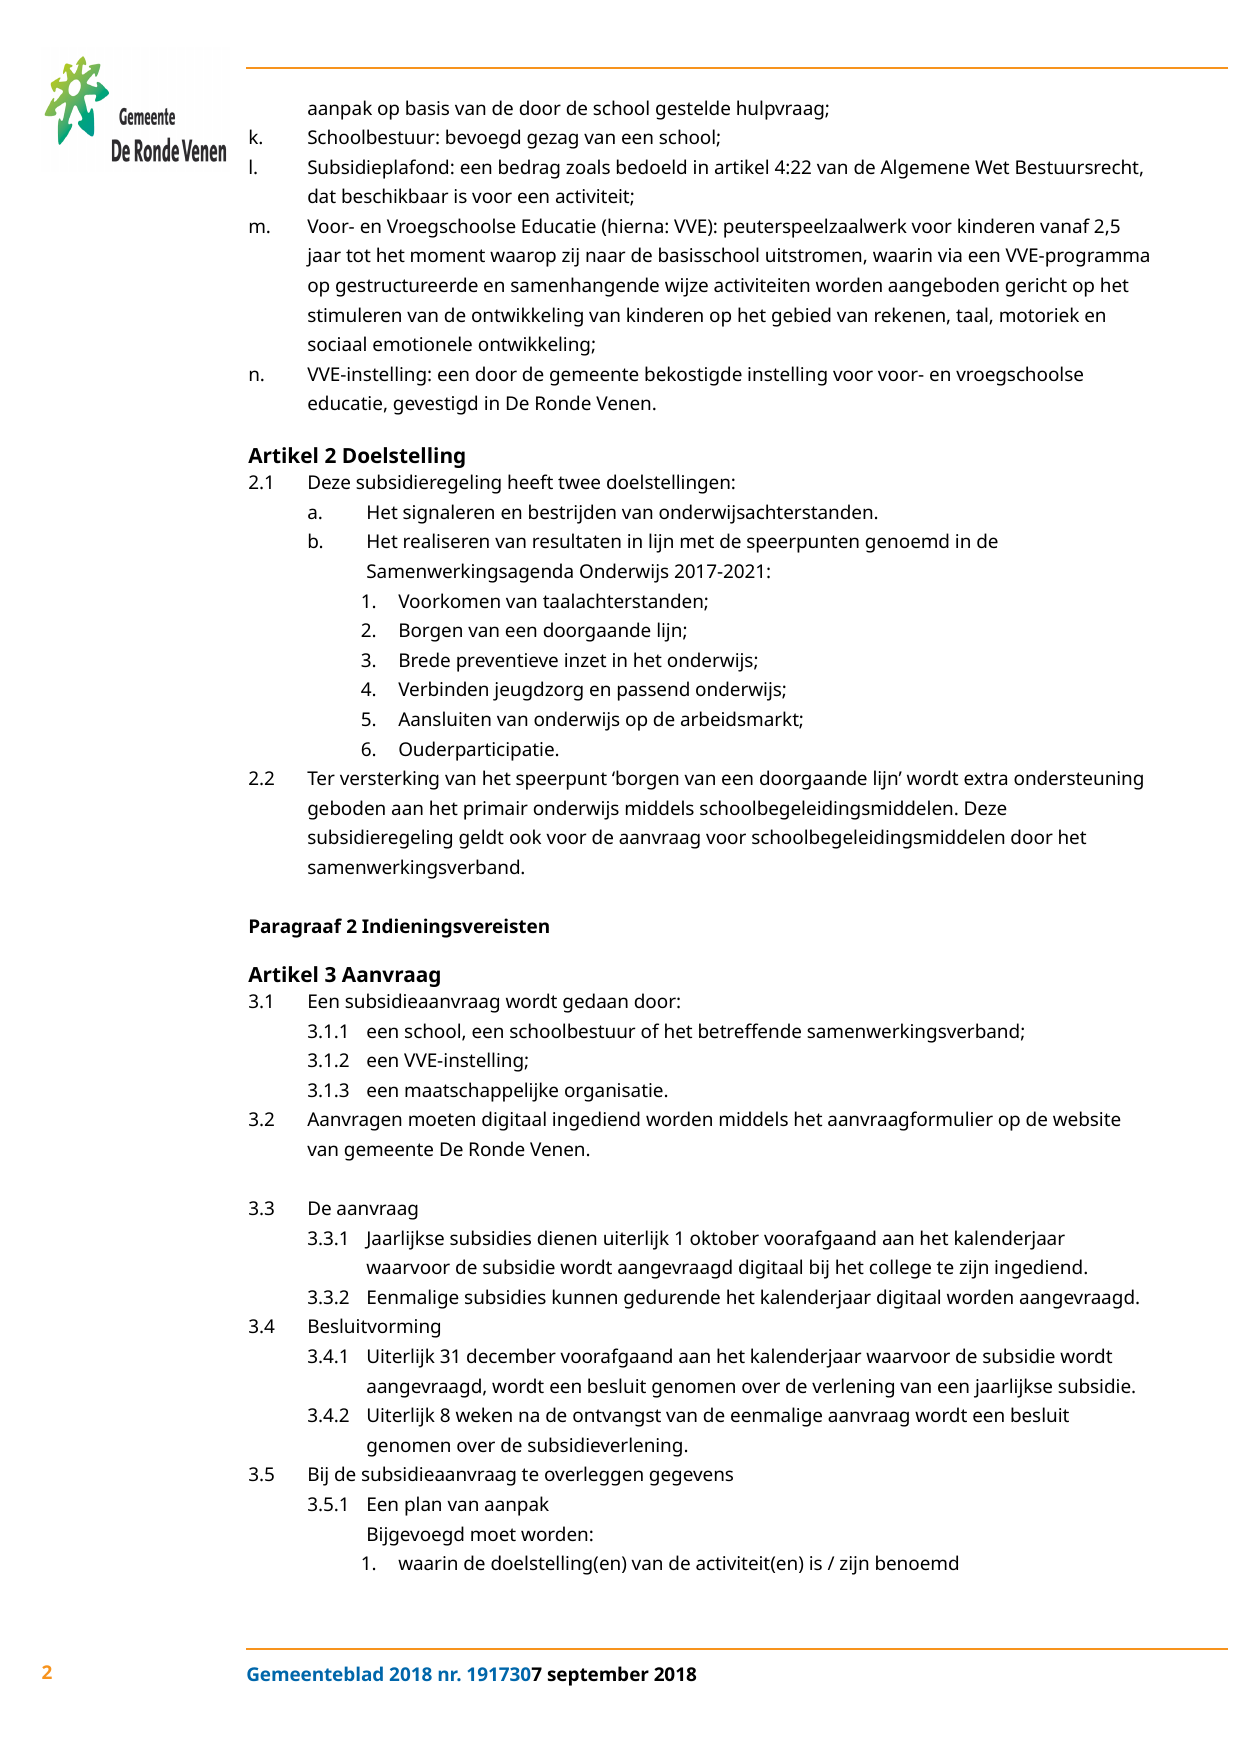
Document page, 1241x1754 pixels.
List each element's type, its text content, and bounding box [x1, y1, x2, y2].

list Een subsidieaanvraag wordt gedaan door: [248, 988, 1152, 1014]
list een maatschappelijke organisatie. [307, 1077, 1152, 1103]
list Het realiseren van resultaten in lijn met de speerpunten genoemd in de Samenwerkingsagenda Onderwijs 2017-2021: [307, 529, 1152, 584]
list Een plan van aanpak [307, 1491, 1152, 1517]
list Voor- en Vroegschoolse Educatie (hierna: VVE): peuterspeelzaalwerk voor kinderen vanaf 2,5 jaar tot het moment waarop zij naar de basisschool uitstromen, waarin via een VVE-programma op gestructureerde en samenhangende wijze activiteiten worden aangeboden gericht op het stimuleren van de ontwikkeling van kinderen op het gebied van rekenen, taal, motoriek en sociaal emotionele ontwikkeling; [248, 213, 1152, 357]
list aanpak op basis van de door de school gestelde hulpvraag; [248, 95, 1152, 121]
list een school, een schoolbestuur of het betreffende samenwerkingsverband; [307, 1018, 1152, 1043]
list Brede preventieve inzet in het onderwijs; [361, 647, 1152, 673]
list Deze subsidieregeling heeft twee doelstellingen: [248, 469, 1152, 495]
list Jaarlijkse subsidies dienen uiterlijk 1 oktober voorafgaand aan het kalenderjaar waarvoor de subsidie wordt aangevraagd digitaal bij het college te zijn ingediend. [307, 1225, 1152, 1280]
list Aansluiten van onderwijs op de arbeidsmarkt; [361, 706, 1152, 732]
list Eenmalige subsidies kunnen gedurende het kalenderjaar digitaal worden aangevraagd. [307, 1284, 1152, 1310]
list Borgen van een doorgaande lijn; [361, 617, 1152, 643]
list Aanvragen moeten digitaal ingediend worden middels het aanvraagformulier op de website van gemeente De Ronde Venen. [248, 1107, 1152, 1162]
list Ter versterking van het speerpunt ‘borgen van een doorgaande lijn’ wordt extra ondersteuning geboden aan het primair onderwijs middels schoolbegeleidingsmiddelen. Deze subsidieregeling geldt ook voor de aanvraag voor schoolbegeleidingsmiddelen door het samenwerkingsverband. [248, 765, 1152, 880]
list Subsidieplafond: een bedrag zoals bedoeld in artikel 4:22 van de Algemene Wet Bestuursrecht, dat beschikbaar is voor een activiteit; [248, 154, 1152, 209]
list Besluitvorming [248, 1314, 1152, 1339]
list VVE-instelling: een door de gemeente bekostigde instelling voor voor- en vroegschoolse educatie, gevestigd in De Ronde Venen. [248, 361, 1152, 416]
list Bijgevoegd moet worden: [307, 1521, 1152, 1546]
list Het signaleren en bestrijden van onderwijsachterstanden. [307, 499, 1152, 525]
list Verbinden jeugdzorg en passend onderwijs; [361, 677, 1152, 702]
list De aanvraag [248, 1195, 1152, 1221]
list Uiterlijk 31 december voorafgaand aan het kalenderjaar waarvoor de subsidie wordt aangevraagd, wordt een besluit genomen over de verlening van een jaarlijkse subsidie. [307, 1343, 1152, 1398]
list Voorkomen van taalachterstanden; [361, 588, 1152, 613]
list Bij de subsidieaanvraag te overleggen gegevens [248, 1462, 1152, 1487]
text Artikel 3 Aanvraag [248, 960, 1152, 988]
list waarin de doelstelling(en) van de activiteit(en) is / zijn benoemd [361, 1550, 1152, 1576]
text Artikel 2 Doelstelling [248, 441, 1152, 469]
list een VVE-instelling; [307, 1047, 1152, 1073]
list Schoolbestuur: bevoegd gezag van een school; [248, 124, 1152, 150]
list Ouderparticipatie. [361, 736, 1152, 761]
text Paragraaf 2 Indieningsvereisten [248, 913, 1152, 939]
list Uiterlijk 8 weken na de ontvangst van de eenmalige aanvraag wordt een besluit genomen over de subsidieverlening. [307, 1402, 1152, 1458]
picture [41, 47, 231, 172]
